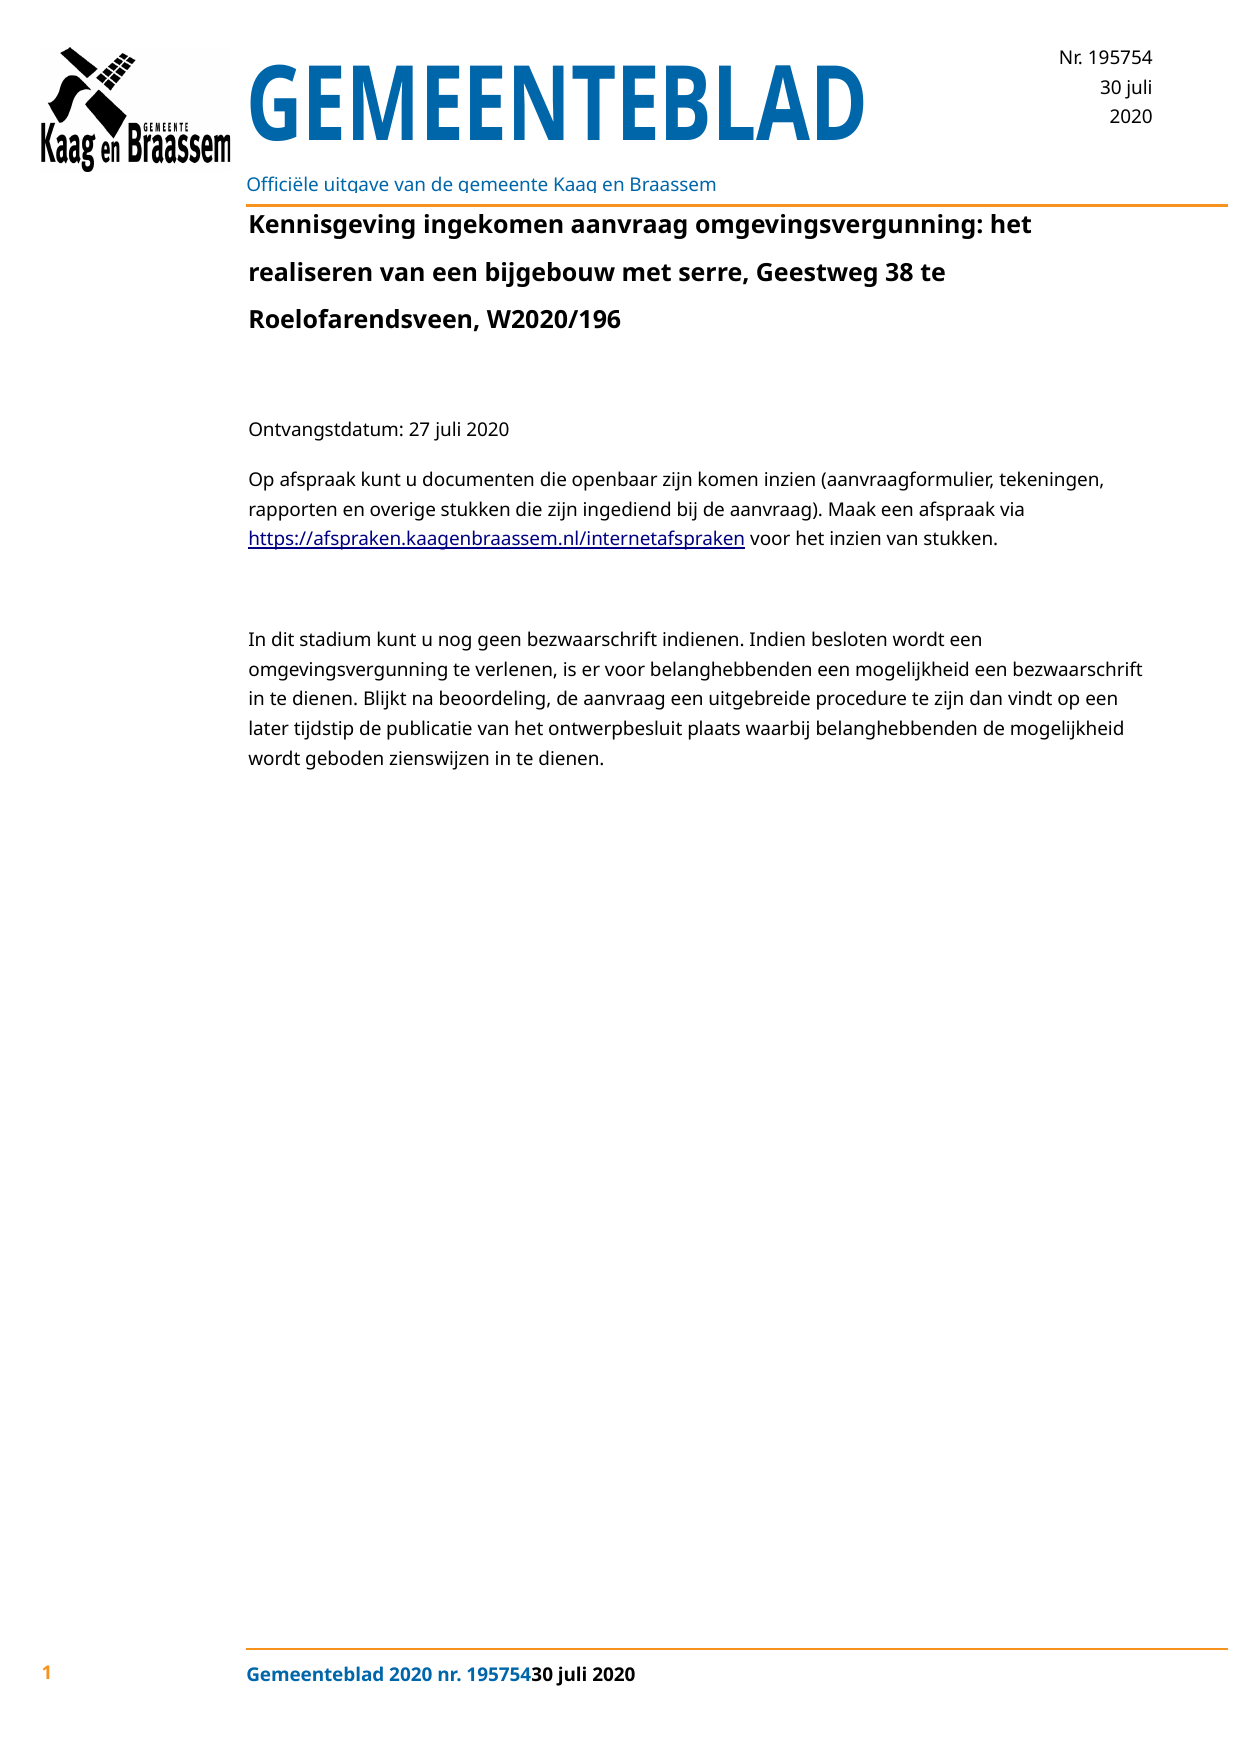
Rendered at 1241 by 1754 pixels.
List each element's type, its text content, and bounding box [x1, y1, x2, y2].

text Kennisgeving ingekomen aanvraag omgevingsvergunning: het realiseren van een bijgebouw met serre, Geestweg 38 te Roelofarendsveen, W2020/196 [248, 207, 1152, 336]
text Ontvangstdatum: 27 juli 2020 [248, 416, 1152, 442]
text Op afspraak kunt u documenten die openbaar zijn komen inzien (aanvraagformulier, tekeningen, rapporten en overige stukken die zijn ingediend bij de aanvraag). Maak een afspraak via https://afspraken.kaagenbraassem.nl/internetafspraken voor het inzien van stukken. [248, 466, 1152, 551]
picture [41, 47, 231, 172]
text In dit stadium kunt u nog geen bezwaarschrift indienen. Indien besloten wordt een omgevingsvergunning te verlenen, is er voor belanghebbenden een mogelijkheid een bezwaarschrift in te dienen. Blijkt na beoordeling, de aanvraag een uitgebreide procedure te zijn dan vindt op een later tijdstip de publicatie van het ontwerpbesluit plaats waarbij belanghebbenden de mogelijkheid wordt geboden zienswijzen in te dienen. [248, 626, 1152, 770]
